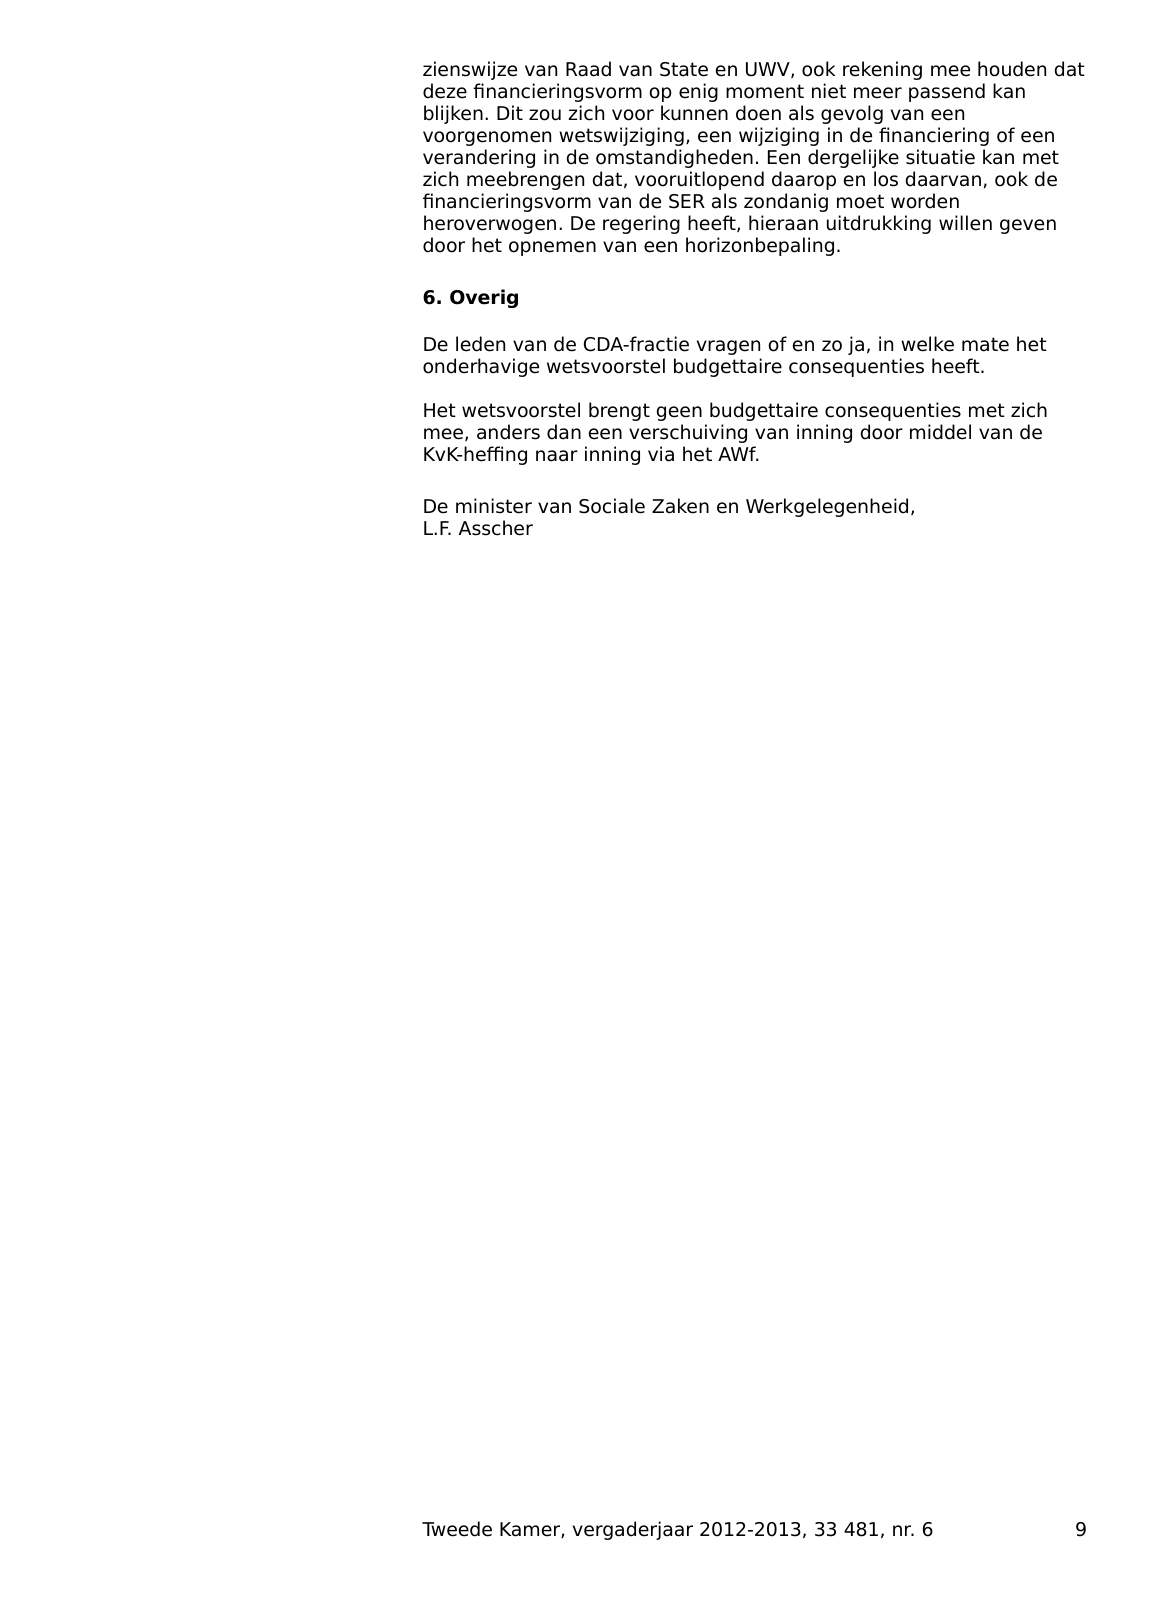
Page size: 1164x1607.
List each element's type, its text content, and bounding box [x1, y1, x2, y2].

text zienswijze van Raad van State en UWV, ook rekening mee houden dat deze financieringsvorm op enig moment niet meer passend kan blijken. Dit zou zich voor kunnen doen als gevolg van een voorgenomen wetswijziging, een wijziging in de financiering of een verandering in de omstandigheden. Een dergelijke situatie kan met zich meebrengen dat, vooruitlopend daarop en los daarvan, ook de financieringsvorm van de SER als zondanig moet worden heroverwogen. De regering heeft, hieraan uitdrukking willen geven door het opnemen van een horizonbepaling. [422, 59, 1087, 257]
text De minister van Sociale Zaken en Werkgelegenheid, L.F. Asscher [422, 496, 1087, 540]
text De leden van de CDA-fractie vragen of en zo ja, in welke mate het onderhavige wetsvoorstel budgettaire consequenties heeft. [422, 334, 1087, 378]
text Het wetsvoorstel brengt geen budgettaire consequenties met zich mee, anders dan een verschuiving van inning door middel van de KvK-heffing naar inning via het AWf. [422, 400, 1087, 466]
subtitle 6. Overig [422, 287, 1087, 309]
